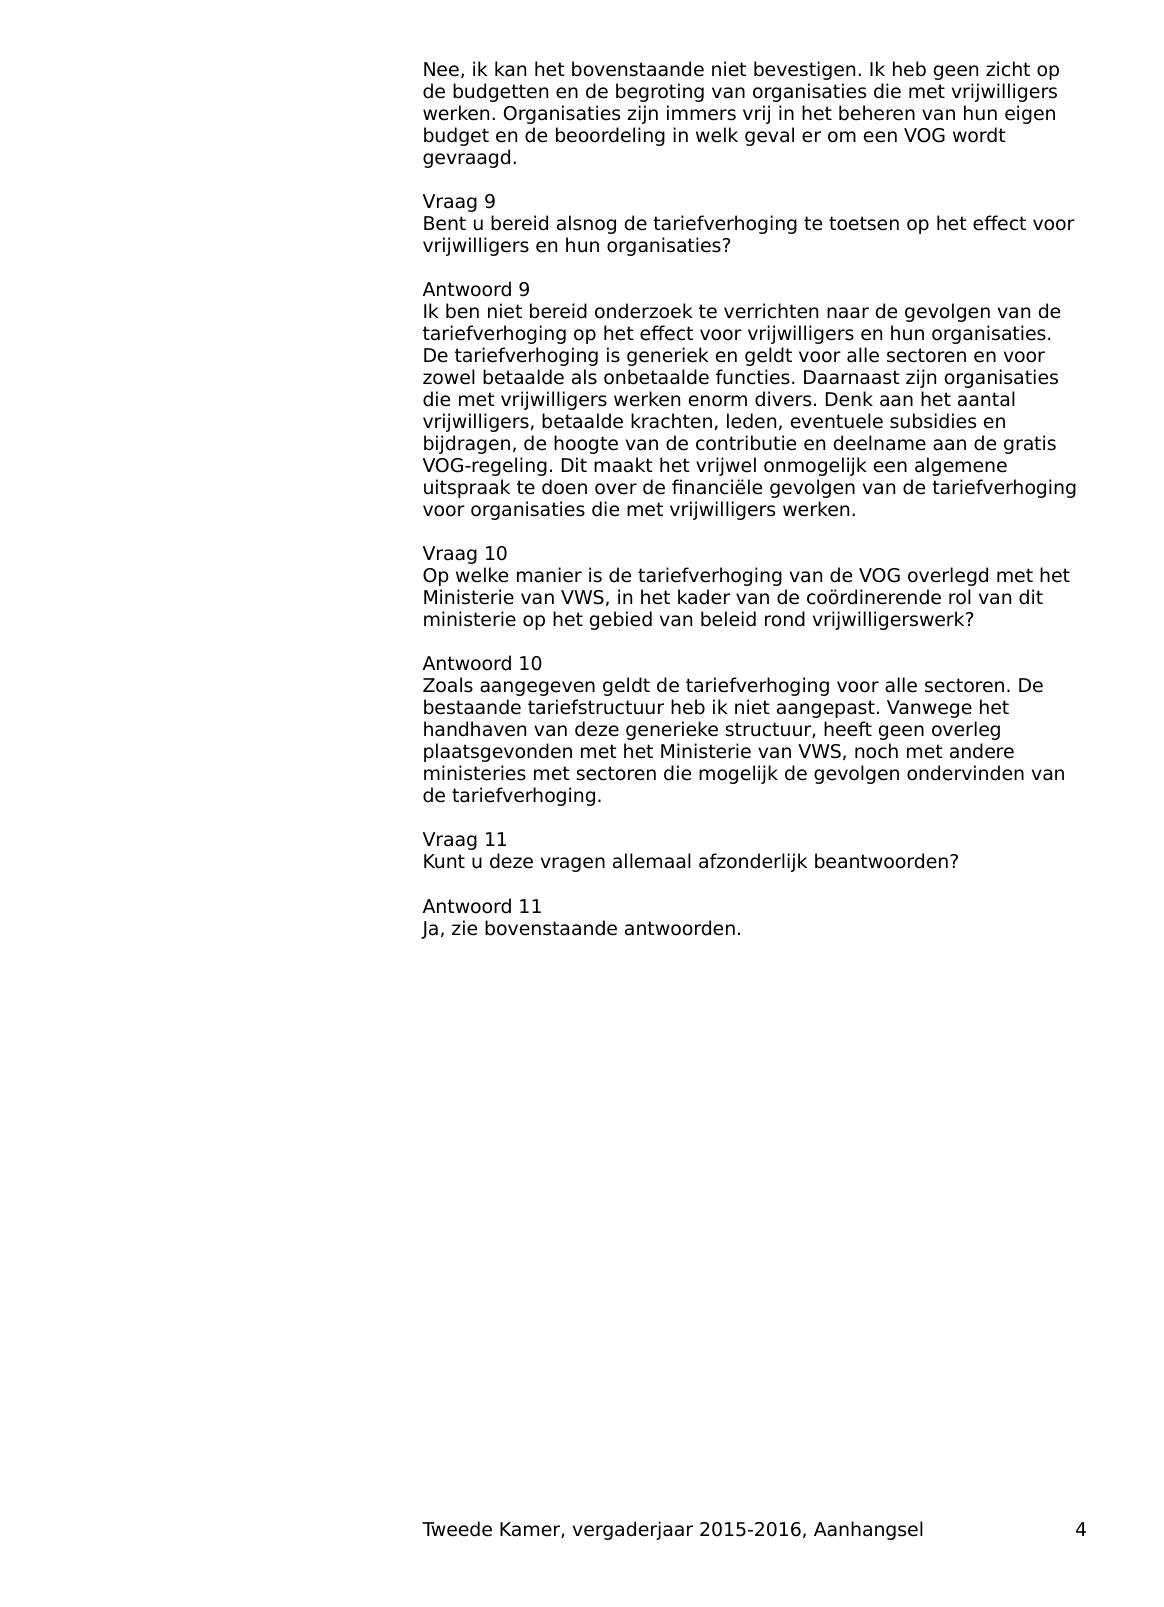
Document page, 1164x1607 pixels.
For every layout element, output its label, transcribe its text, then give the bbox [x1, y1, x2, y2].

text Antwoord 10 [422, 653, 1087, 675]
text Antwoord 9 [422, 279, 1087, 301]
text Zoals aangegeven geldt de tariefverhoging voor alle sectoren. De bestaande tariefstructuur heb ik niet aangepast. Vanwege het handhaven van deze generieke structuur, heeft geen overleg plaatsgevonden met het Ministerie van VWS, noch met andere ministeries met sectoren die mogelijk de gevolgen ondervinden van de tariefverhoging. [422, 675, 1087, 807]
text Vraag 11 [422, 829, 1087, 851]
text Bent u bereid alsnog de tariefverhoging te toetsen op het effect voor vrijwilligers en hun organisaties? [422, 213, 1087, 257]
text Ik ben niet bereid onderzoek te verrichten naar de gevolgen van de tariefverhoging op het effect voor vrijwilligers en hun organisaties. [422, 301, 1087, 345]
text De tariefverhoging is generiek en geldt voor alle sectoren en voor zowel betaalde als onbetaalde functies. Daarnaast zijn organisaties die met vrijwilligers werken enorm divers. Denk aan het aantal vrijwilligers, betaalde krachten, leden, eventuele subsidies en bijdragen, de hoogte van de contributie en deelname aan de gratis VOG-regeling. Dit maakt het vrijwel onmogelijk een algemene uitspraak te doen over de financiële gevolgen van de tariefverhoging voor organisaties die met vrijwilligers werken. [422, 345, 1087, 521]
text Ja, zie bovenstaande antwoorden. [422, 917, 1087, 939]
text Nee, ik kan het bovenstaande niet bevestigen. Ik heb geen zicht op de budgetten en de begroting van organisaties die met vrijwilligers werken. Organisaties zijn immers vrij in het beheren van hun eigen budget en de beoordeling in welk geval er om een VOG wordt gevraagd. [422, 59, 1087, 169]
text Vraag 9 [422, 191, 1087, 213]
text Antwoord 11 [422, 896, 1087, 917]
text Kunt u deze vragen allemaal afzonderlijk beantwoorden? [422, 851, 1087, 873]
text Vraag 10 [422, 543, 1087, 565]
text Op welke manier is de tariefverhoging van de VOG overlegd met het Ministerie van VWS, in het kader van de coördinerende rol van dit ministerie op het gebied van beleid rond vrijwilligerswerk? [422, 565, 1087, 631]
